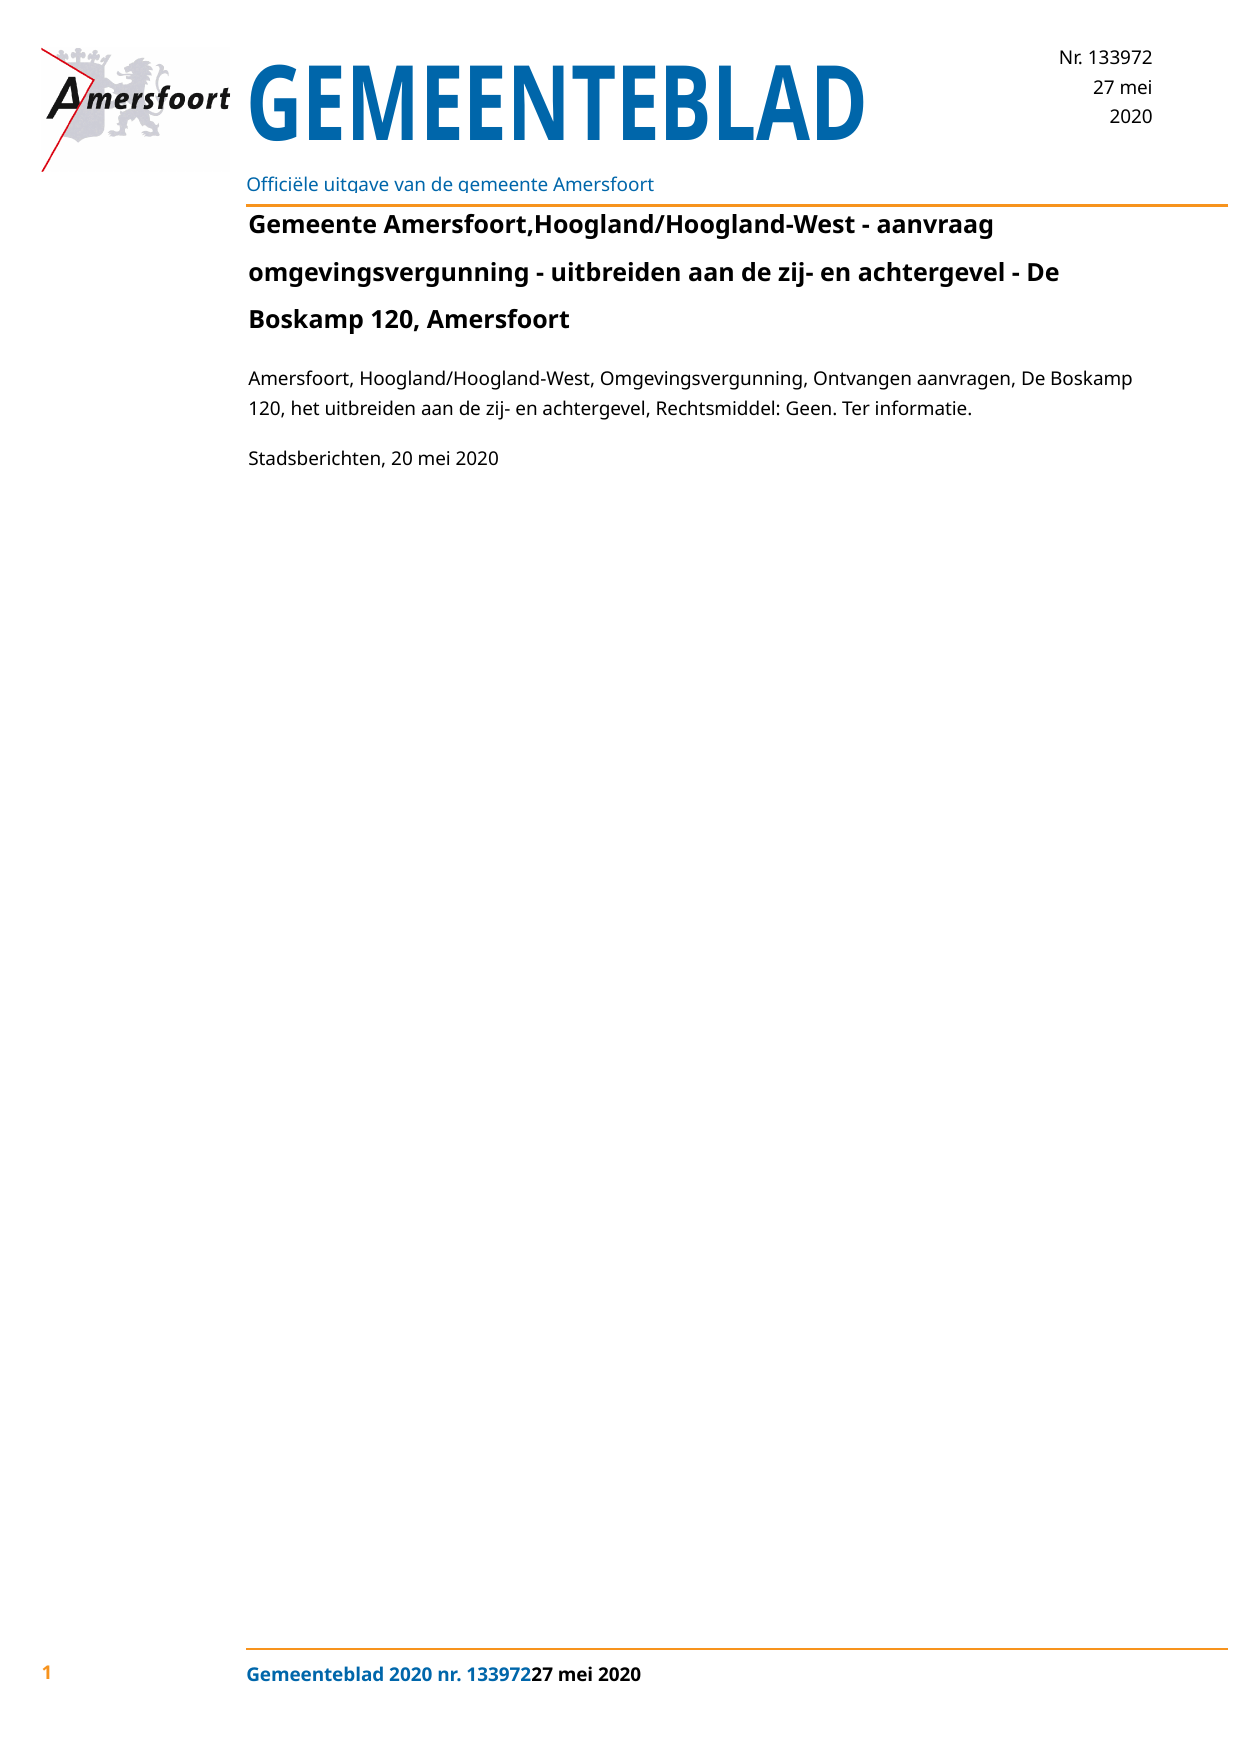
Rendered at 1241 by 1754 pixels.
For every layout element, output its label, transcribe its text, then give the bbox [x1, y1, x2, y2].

text Amersfoort, Hoogland/Hoogland-West, Omgevingsvergunning, Ontvangen aanvragen, De Boskamp 120, het uitbreiden aan de zij- en achtergevel, Rechtsmiddel: Geen. Ter informatie. [248, 366, 1152, 421]
text Stadsberichten, 20 mei 2020 [248, 446, 1152, 471]
picture [41, 47, 231, 172]
text Gemeente Amersfoort,Hoogland/Hoogland-West - aanvraag omgevingsvergunning - uitbreiden aan de zij- en achtergevel - De Boskamp 120, Amersfoort [248, 207, 1152, 336]
